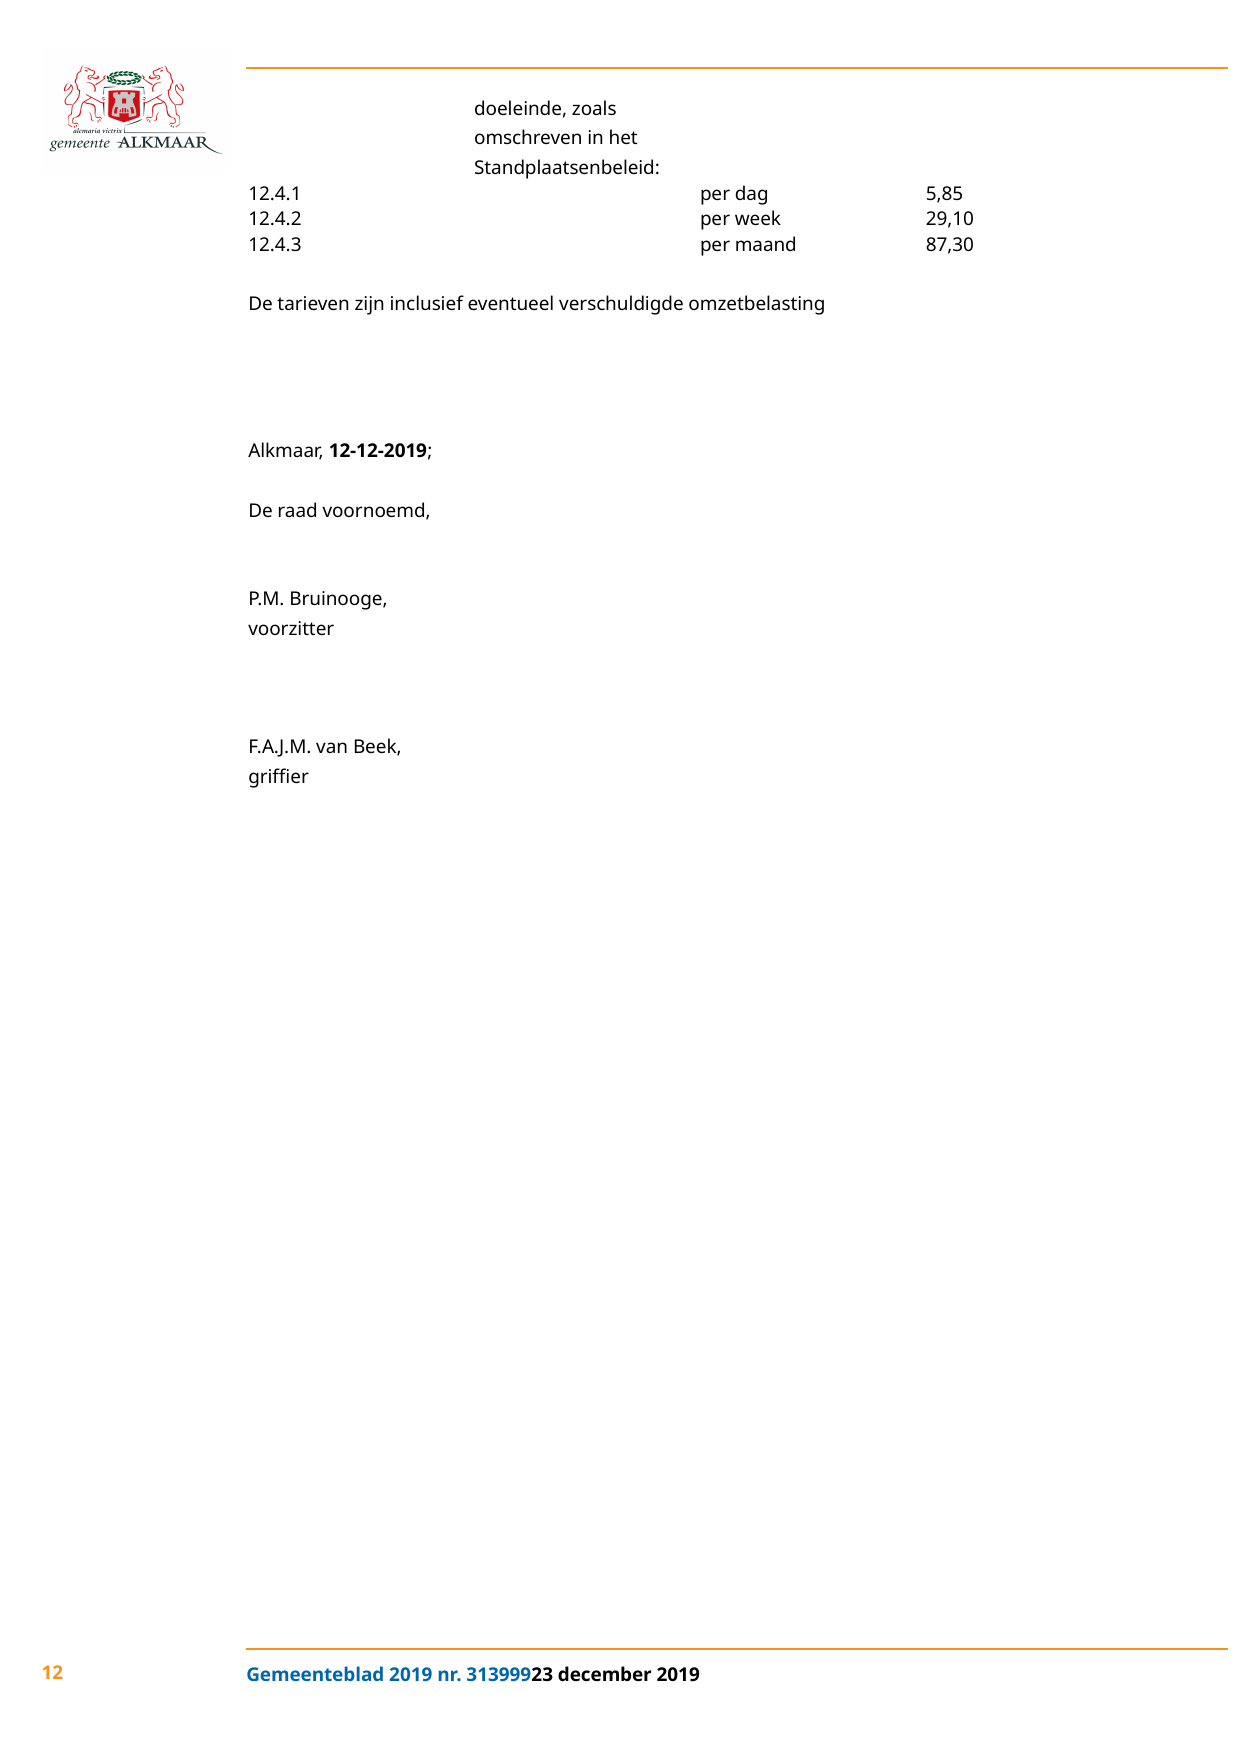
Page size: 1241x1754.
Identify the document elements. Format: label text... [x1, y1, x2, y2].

table_cell [248, 95, 474, 180]
table_cell doeleinde, zoals omschreven in het Standplaatsenbeleid: [474, 95, 700, 180]
text P.M. Bruinooge, [248, 586, 1152, 611]
text De raad voornoemd, [248, 497, 1152, 522]
table_cell per maand [700, 231, 926, 257]
table_cell 29,10 [926, 205, 1152, 231]
table_cell [474, 231, 700, 257]
table_cell [700, 95, 926, 180]
text griffier [248, 763, 1152, 789]
text De tarieven zijn inclusief eventueel verschuldigde omzetbelasting [248, 290, 1152, 315]
table_cell [926, 95, 1152, 180]
table_cell per week [700, 205, 926, 231]
text Alkmaar, 12-12-2019; [248, 438, 1152, 463]
table_cell 12.4.2 [248, 205, 474, 231]
table_cell 12.4.1 [248, 180, 474, 205]
table_cell 12.4.3 [248, 231, 474, 257]
text voorzitter [248, 615, 1152, 641]
text F.A.J.M. van Beek, [248, 733, 1152, 759]
table_cell per dag [700, 180, 926, 205]
picture [41, 47, 231, 172]
table_cell [474, 180, 700, 205]
table_cell 87,30 [926, 231, 1152, 257]
table_cell [474, 205, 700, 231]
table_cell 5,85 [926, 180, 1152, 205]
